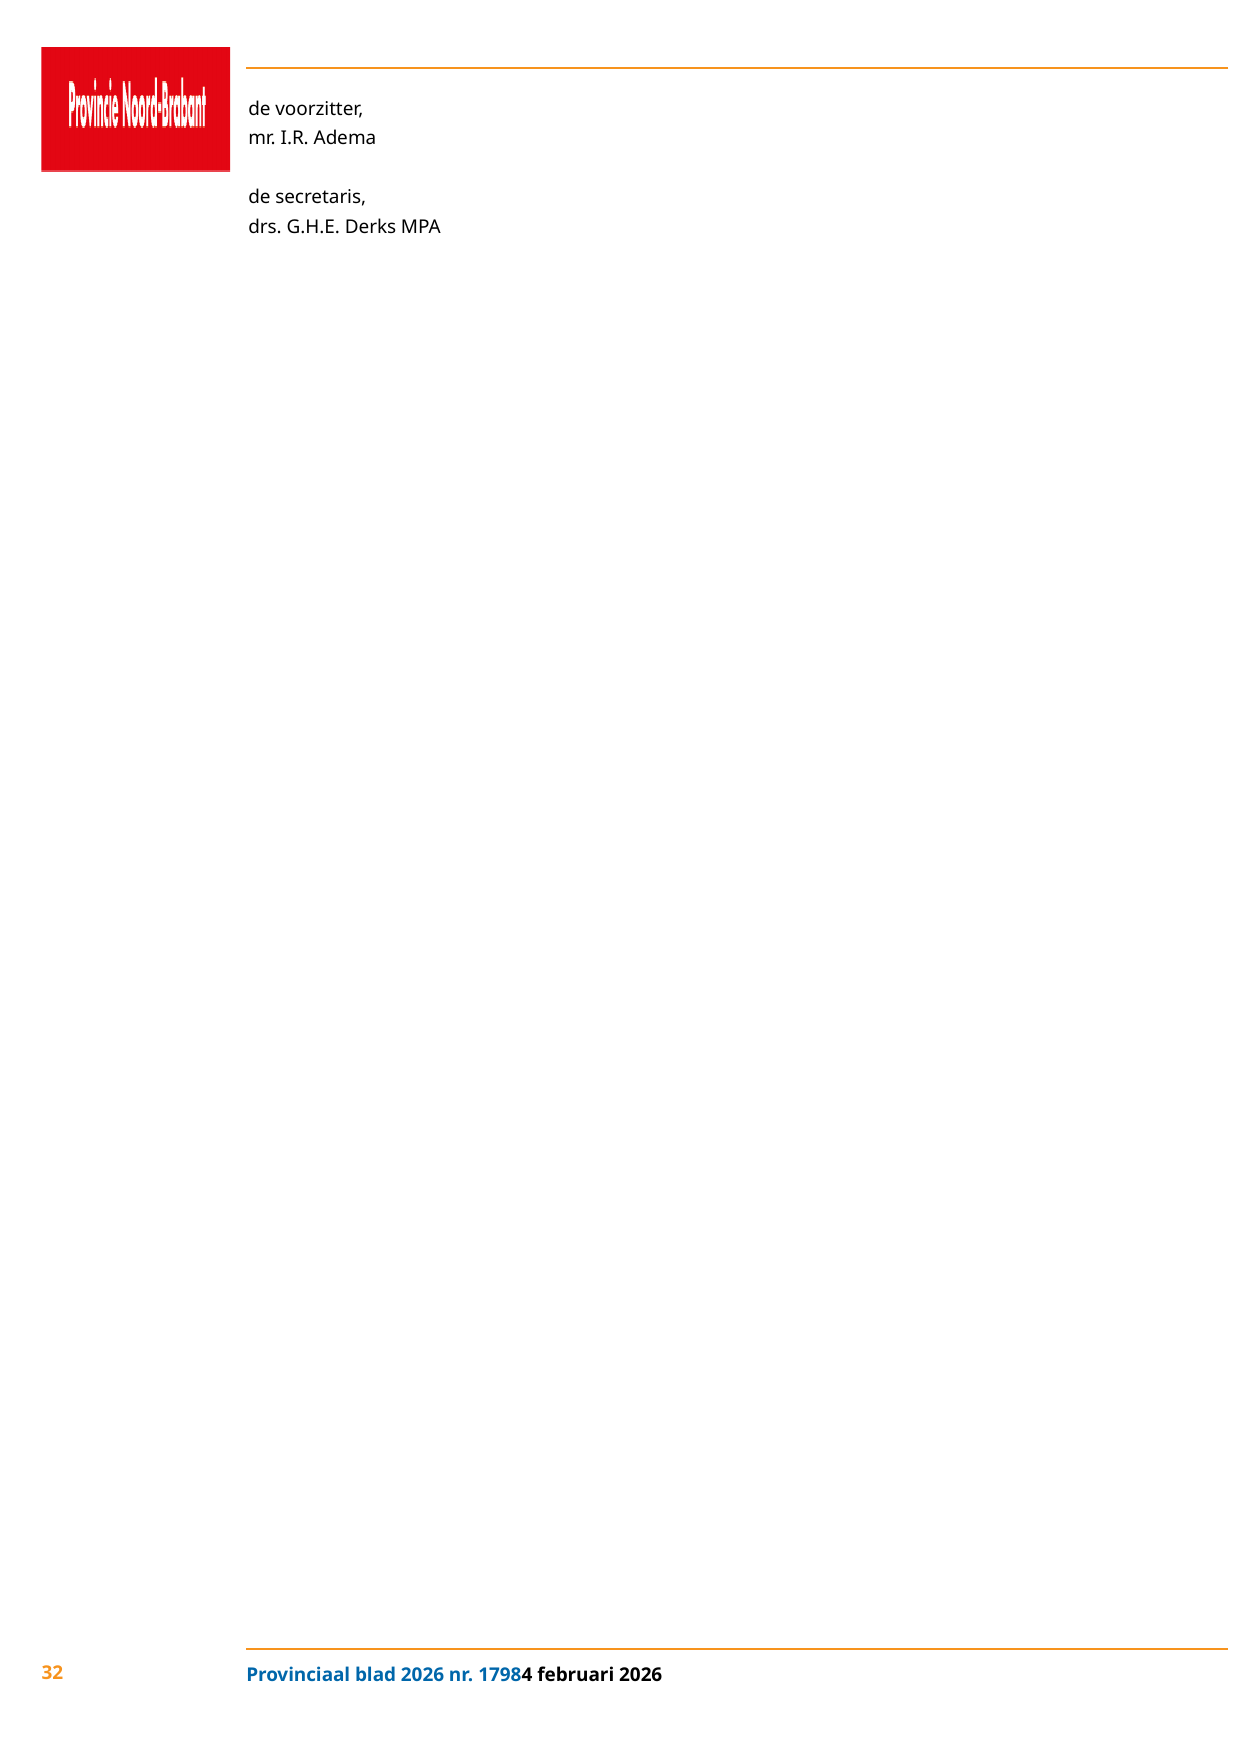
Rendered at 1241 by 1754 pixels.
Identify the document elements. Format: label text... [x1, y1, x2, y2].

text drs. G.H.E. Derks MPA [248, 213, 1152, 239]
text de voorzitter, [248, 95, 1152, 121]
text de secretaris, [248, 183, 1152, 209]
picture [41, 47, 231, 172]
text mr. I.R. Adema [248, 124, 1152, 150]
